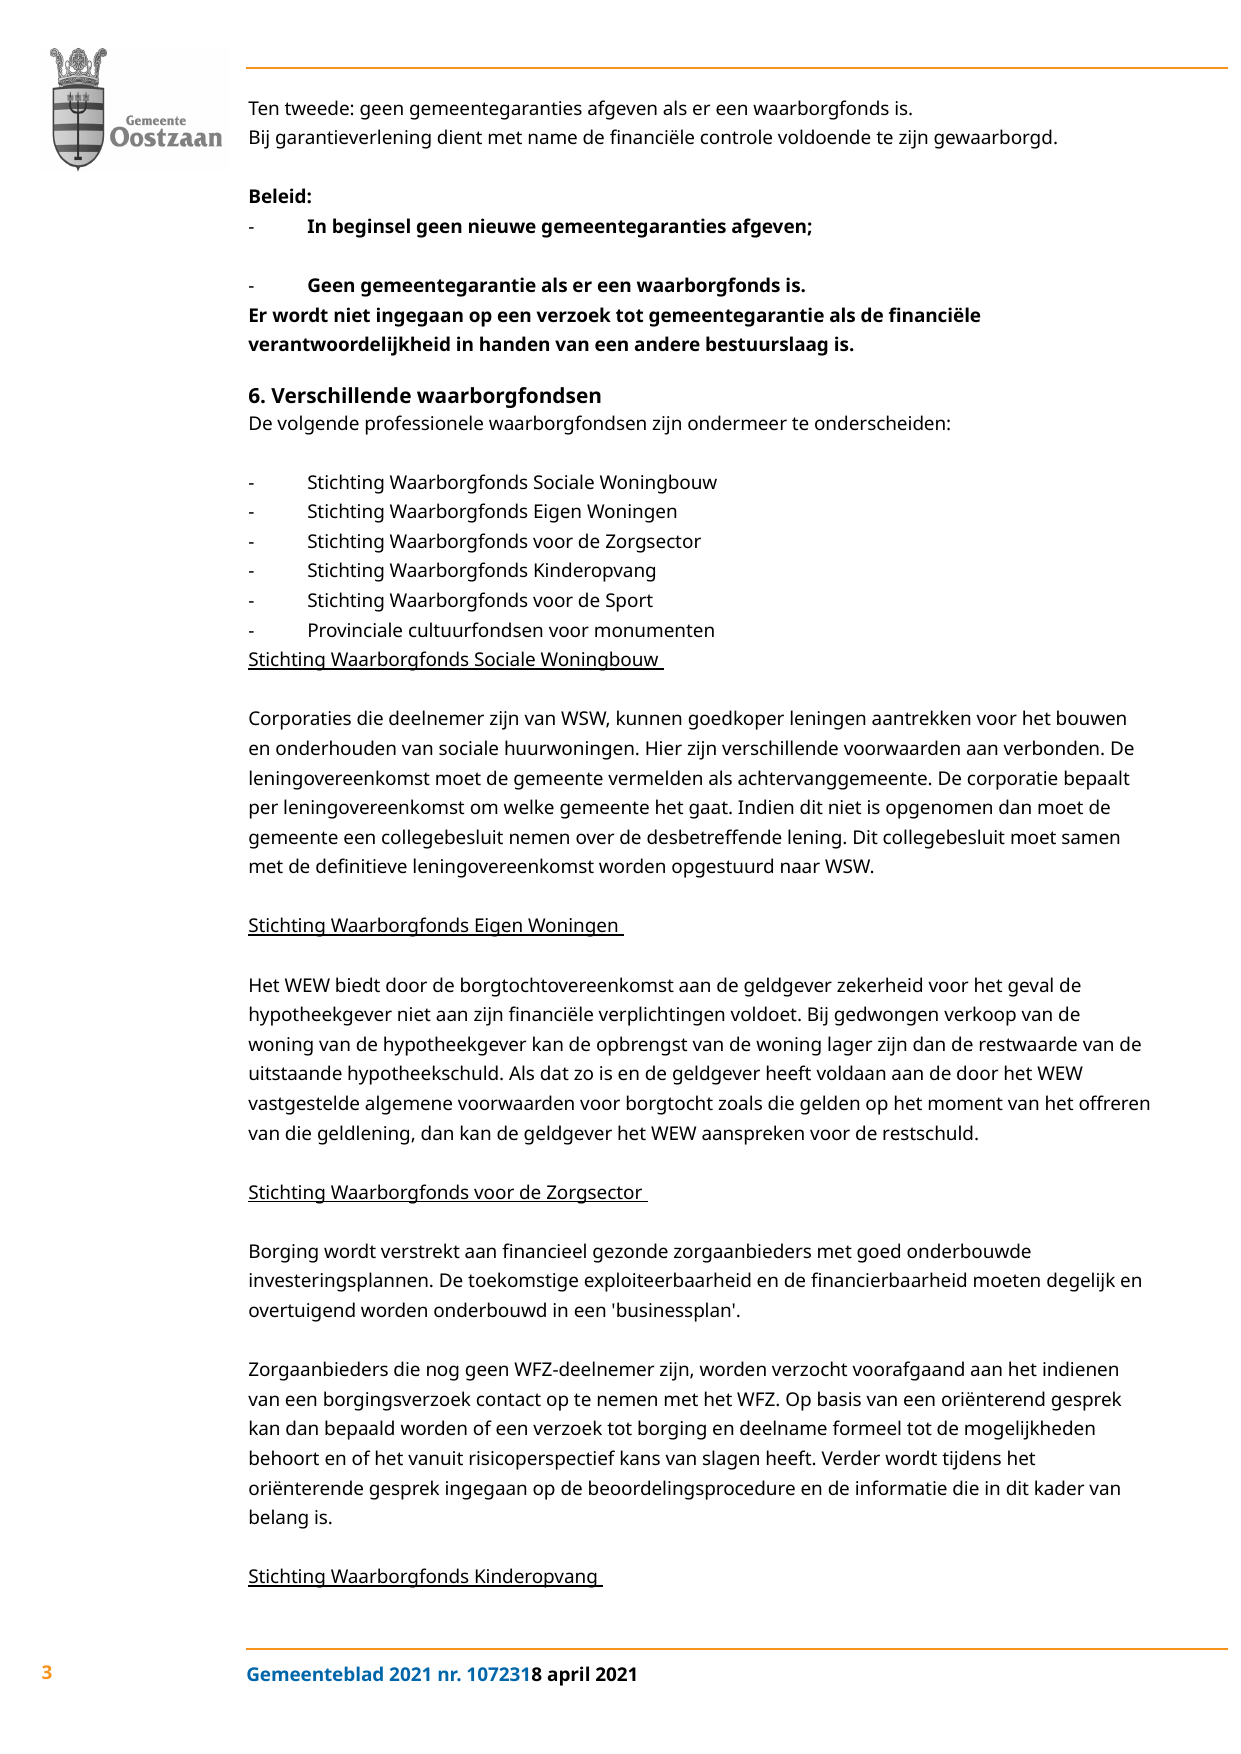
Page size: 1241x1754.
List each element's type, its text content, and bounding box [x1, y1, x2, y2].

text Borging wordt verstrekt aan financieel gezonde zorgaanbieders met goed onderbouwde investeringsplannen. De toekomstige exploiteerbaarheid en de financierbaarheid moeten degelijk en overtuigend worden onderbouwd in een 'businessplan'. [248, 1238, 1152, 1323]
text Stichting Waarborgfonds voor de Zorgsector [248, 1179, 1152, 1205]
text Stichting Waarborgfonds Sociale Woningbouw [248, 646, 1152, 672]
list Provinciale cultuurfondsen voor monumenten [248, 617, 1152, 643]
list Stichting Waarborgfonds Eigen Woningen [248, 498, 1152, 524]
list Stichting Waarborgfonds voor de Sport [248, 587, 1152, 613]
text Zorgaanbieders die nog geen WFZ-deelnemer zijn, worden verzocht voorafgaand aan het indienen van een borgingsverzoek contact op te nemen met het WFZ. Op basis van een oriënterend gesprek kan dan bepaald worden of een verzoek tot borging en deelname formeel tot de mogelijkheden behoort en of het vanuit risicoperspectief kans van slagen heeft. Verder wordt tijdens het oriënterende gesprek ingegaan op de beoordelingsprocedure en de informatie die in dit kader van belang is. [248, 1356, 1152, 1530]
text Het WEW biedt door de borgtochtovereenkomst aan de geldgever zekerheid voor het geval de hypotheekgever niet aan zijn financiële verplichtingen voldoet. Bij gedwongen verkoop van de woning van de hypotheekgever kan de opbrengst van de woning lager zijn dan de restwaarde van de uitstaande hypotheekschuld. Als dat zo is en de geldgever heeft voldaan aan de door het WEW vastgestelde algemene voorwaarden voor borgtocht zoals die gelden op het moment van het offreren van die geldlening, dan kan de geldgever het WEW aanspreken voor de restschuld. [248, 972, 1152, 1146]
text De volgende professionele waarborgfondsen zijn ondermeer te onderscheiden: [248, 410, 1152, 436]
text Corporaties die deelnemer zijn van WSW, kunnen goedkoper leningen aantrekken voor het bouwen en onderhouden van sociale huurwoningen. Hier zijn verschillende voorwaarden aan verbonden. De leningovereenkomst moet de gemeente vermelden als achtervanggemeente. De corporatie bepaalt per leningovereenkomst om welke gemeente het gaat. Indien dit niet is opgenomen dan moet de gemeente een collegebesluit nemen over de desbetreffende lening. Dit collegebesluit moet samen met de definitieve leningovereenkomst worden opgestuurd naar WSW. [248, 706, 1152, 879]
text Bij garantieverlening dient met name de financiële controle voldoende te zijn gewaarborgd. [248, 124, 1152, 150]
text Stichting Waarborgfonds Eigen Woningen [248, 913, 1152, 938]
table_header Beleid: In beginsel geen nieuwe gemeentegaranties afgeven; Geen gemeentegarantie als er een waarborgfonds is. Er wordt niet ingegaan op een verzoek tot gemeentegarantie als de financiële verantwoordelijkheid in handen van een andere bestuurslaag is. [248, 184, 1152, 357]
picture [41, 47, 231, 172]
text 6. Verschillende waarborgfondsen [248, 381, 1152, 410]
list Stichting Waarborgfonds Sociale Woningbouw [248, 469, 1152, 495]
text Stichting Waarborgfonds Kinderopvang [248, 1563, 1152, 1589]
text Ten tweede: geen gemeentegaranties afgeven als er een waarborgfonds is. [248, 95, 1152, 121]
list Stichting Waarborgfonds voor de Zorgsector [248, 528, 1152, 554]
list Stichting Waarborgfonds Kinderopvang [248, 558, 1152, 583]
